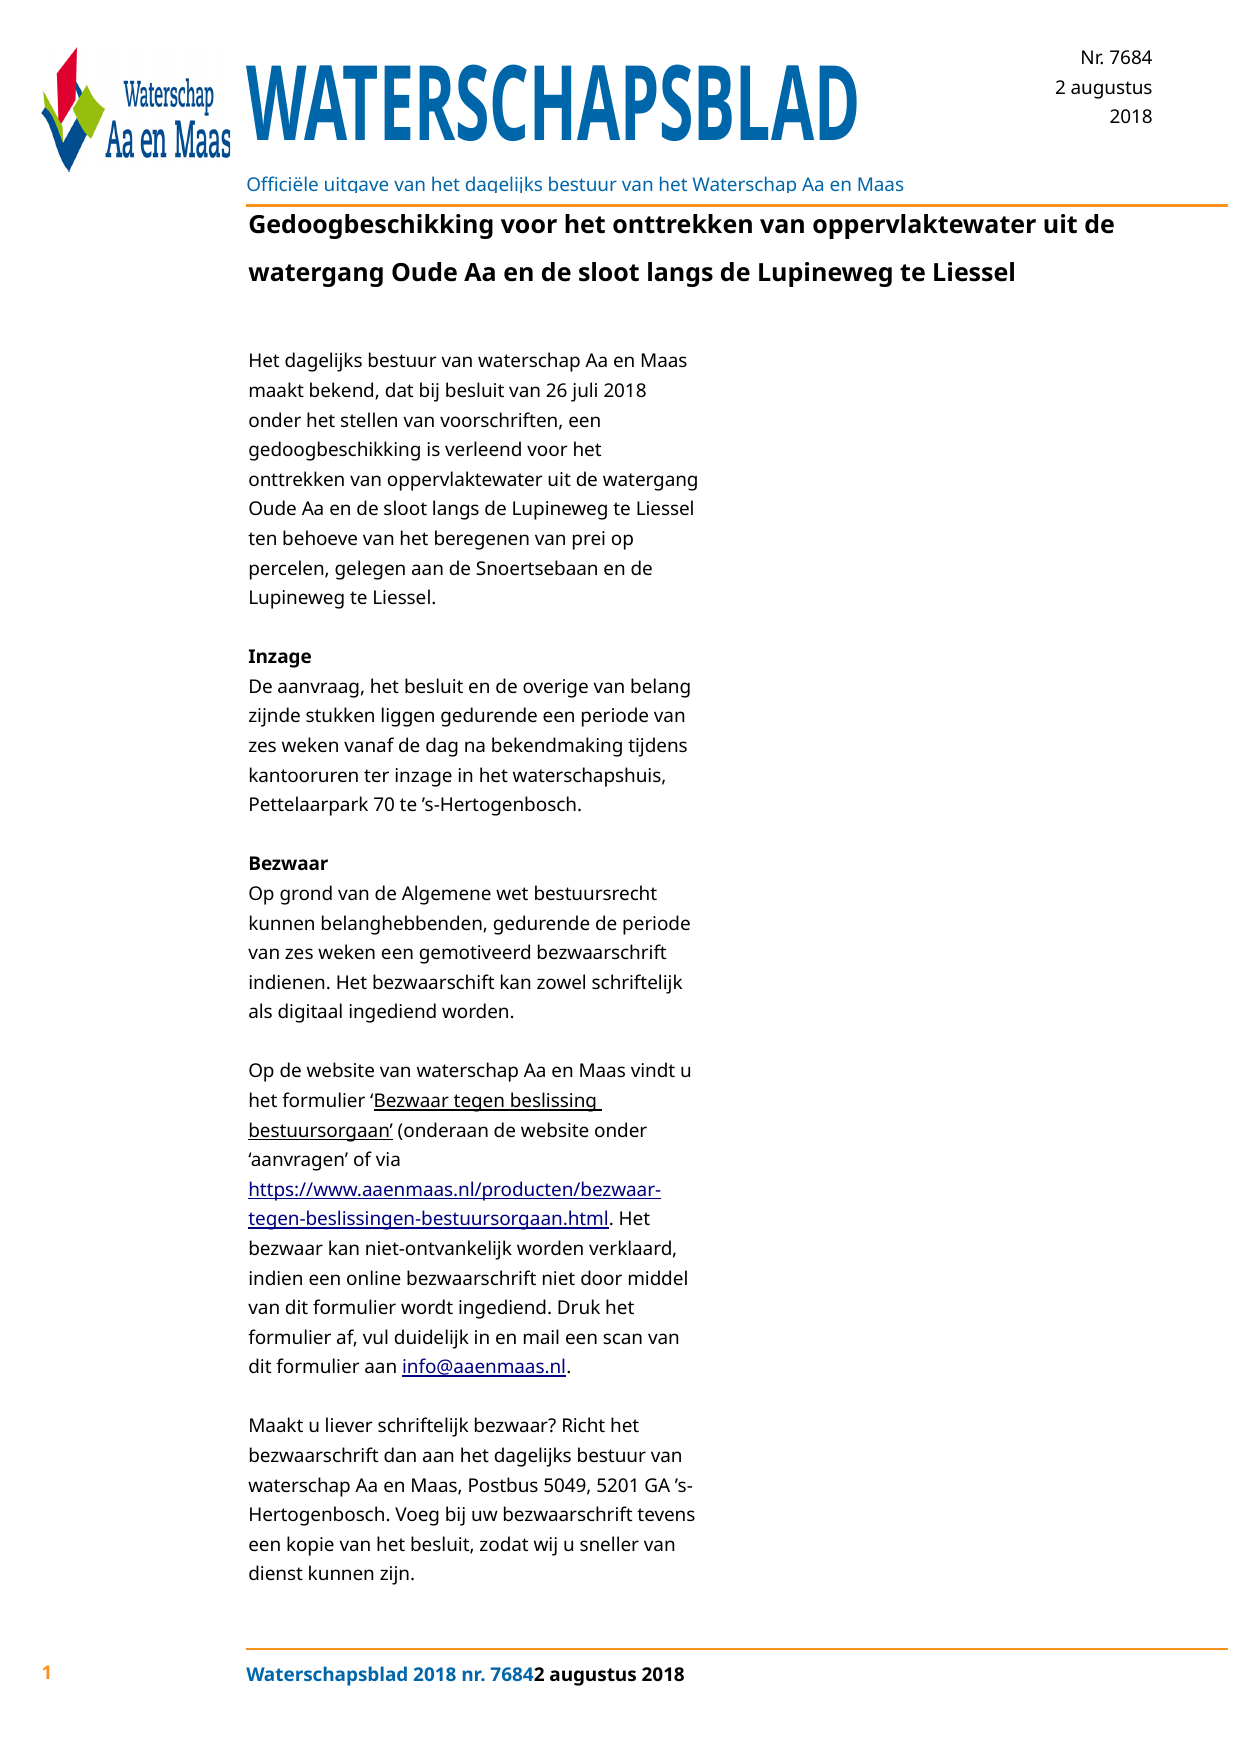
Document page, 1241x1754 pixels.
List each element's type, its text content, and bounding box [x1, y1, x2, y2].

table_header [700, 348, 1152, 1586]
text Gedoogbeschikking voor het onttrekken van oppervlaktewater uit de watergang Oude Aa en de sloot langs de Lupineweg te Liessel [248, 207, 1152, 288]
table_header Het dagelijks bestuur van waterschap Aa en Maas maakt bekend, dat bij besluit van 26 juli 2018 onder het stellen van voorschriften, een gedoogbeschikking is verleend voor het onttrekken van oppervlaktewater uit de watergang Oude Aa en de sloot langs de Lupineweg te Liessel ten behoeve van het beregenen van prei op percelen, gelegen aan de Snoertsebaan en de Lupineweg te Liessel. Inzage De aanvraag, het besluit en de overige van belang zijnde stukken liggen gedurende een periode van zes weken vanaf de dag na bekendmaking tijdens kantooruren ter inzage in het waterschapshuis, Pettelaarpark 70 te ’s-Hertogenbosch. Bezwaar Op grond van de Algemene wet bestuursrecht kunnen belanghebbenden, gedurende de periode van zes weken een gemotiveerd bezwaarschrift indienen. Het bezwaarschift kan zowel schriftelijk als digitaal ingediend worden. Op de website van waterschap Aa en Maas vindt u het formulier ‘Bezwaar tegen beslissing bestuursorgaan’ (onderaan de website onder ‘aanvragen’ of via https://www.aaenmaas.nl/producten/bezwaar-tegen-beslissingen-bestuursorgaan.html. Het bezwaar kan niet-ontvankelijk worden verklaard, indien een online bezwaarschrift niet door middel van dit formulier wordt ingediend. Druk het formulier af, vul duidelijk in en mail een scan van dit formulier aan info@aaenmaas.nl. Maakt u liever schriftelijk bezwaar? Richt het bezwaarschrift dan aan het dagelijks bestuur van waterschap Aa en Maas, Postbus 5049, 5201 GA ’s-Hertogenbosch. Voeg bij uw bezwaarschrift tevens een kopie van het besluit, zodat wij u sneller van dienst kunnen zijn. [248, 348, 700, 1586]
picture [41, 47, 231, 172]
